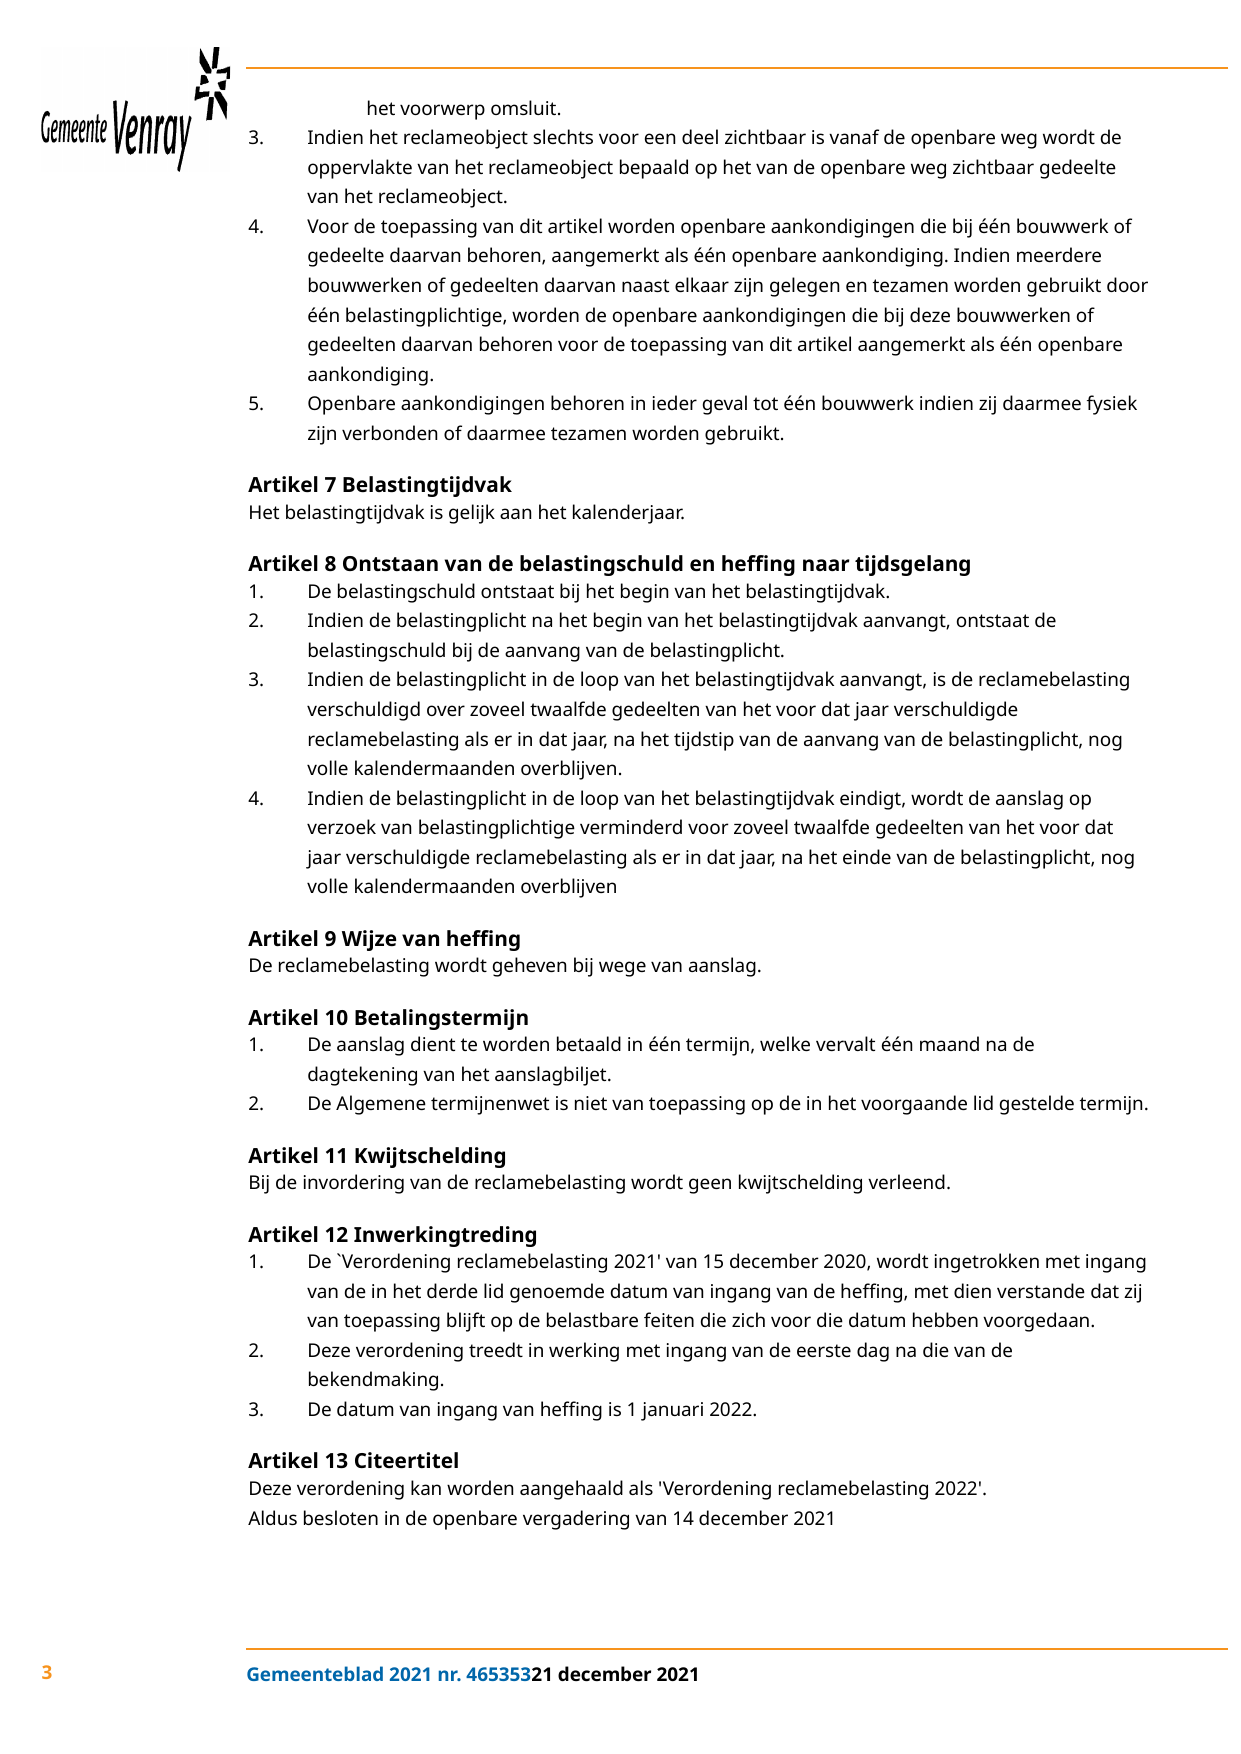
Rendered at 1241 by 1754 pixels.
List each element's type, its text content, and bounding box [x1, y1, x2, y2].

list Indien het reclameobject slechts voor een deel zichtbaar is vanaf de openbare weg wordt de oppervlakte van het reclameobject bepaald op het van de openbare weg zichtbaar gedeelte van het reclameobject. [248, 124, 1152, 209]
text Aldus besloten in de openbare vergadering van 14 december 2021 [248, 1505, 1152, 1530]
list Openbare aankondigingen behoren in ieder geval tot één bouwwerk indien zij daarmee fysiek zijn verbonden of daarmee tezamen worden gebruikt. [248, 391, 1152, 446]
list De datum van ingang van heffing is 1 januari 2022. [248, 1396, 1152, 1422]
list Indien de belastingplicht na het begin van het belastingtijdvak aanvangt, ontstaat de belastingschuld bij de aanvang van de belastingplicht. [248, 607, 1152, 663]
text Artikel 10 Betalingstermijn [248, 1003, 1152, 1031]
list Voor de toepassing van dit artikel worden openbare aankondigingen die bij één bouwwerk of gedeelte daarvan behoren, aangemerkt als één openbare aankondiging. Indien meerdere bouwwerken of gedeelten daarvan naast elkaar zijn gelegen en tezamen worden gebruikt door één belastingplichtige, worden de openbare aankondigingen die bij deze bouwwerken of gedeelten daarvan behoren voor de toepassing van dit artikel aangemerkt als één openbare aankondiging. [248, 213, 1152, 387]
text Artikel 9 Wijze van heffing [248, 924, 1152, 953]
text De reclamebelasting wordt geheven bij wege van aanslag. [248, 953, 1152, 978]
text Artikel 8 Ontstaan van de belastingschuld en heffing naar tijdsgelang [248, 549, 1152, 578]
list De Algemene termijnenwet is niet van toepassing op de in het voorgaande lid gestelde termijn. [248, 1091, 1152, 1116]
text Het belastingtijdvak is gelijk aan het kalenderjaar. [248, 499, 1152, 525]
text Artikel 7 Belastingtijdvak [248, 471, 1152, 499]
list Indien de belastingplicht in de loop van het belastingtijdvak aanvangt, is de reclamebelasting verschuldigd over zoveel twaalfde gedeelten van het voor dat jaar verschuldigde reclamebelasting als er in dat jaar, na het tijdstip van de aanvang van de belastingplicht, nog volle kalendermaanden overblijven. [248, 667, 1152, 781]
list Indien de belastingplicht in de loop van het belastingtijdvak eindigt, wordt de aanslag op verzoek van belastingplichtige verminderd voor zoveel twaalfde gedeelten van het voor dat jaar verschuldigde reclamebelasting als er in dat jaar, na het einde van de belastingplicht, nog volle kalendermaanden overblijven [248, 785, 1152, 899]
text Artikel 13 Citeertitel [248, 1447, 1152, 1475]
list De `Verordening reclamebelasting 2021' van 15 december 2020, wordt ingetrokken met ingang van de in het derde lid genoemde datum van ingang van de heffing, met dien verstande dat zij van toepassing blijft op de belastbare feiten die zich voor die datum hebben voorgedaan. [248, 1248, 1152, 1333]
list Deze verordening treedt in werking met ingang van de eerste dag na die van de bekendmaking. [248, 1337, 1152, 1392]
list De belastingschuld ontstaat bij het begin van het belastingtijdvak. [248, 578, 1152, 604]
list het voorwerp omsluit. [307, 95, 1152, 121]
text Artikel 12 Inwerkingtreding [248, 1220, 1152, 1248]
text Artikel 11 Kwijtschelding [248, 1141, 1152, 1169]
text Deze verordening kan worden aangehaald als 'Verordening reclamebelasting 2022'. [248, 1475, 1152, 1501]
list De aanslag dient te worden betaald in één termijn, welke vervalt één maand na de dagtekening van het aanslagbiljet. [248, 1031, 1152, 1087]
text Bij de invordering van de reclamebelasting wordt geen kwijtschelding verleend. [248, 1169, 1152, 1195]
picture [41, 47, 231, 172]
